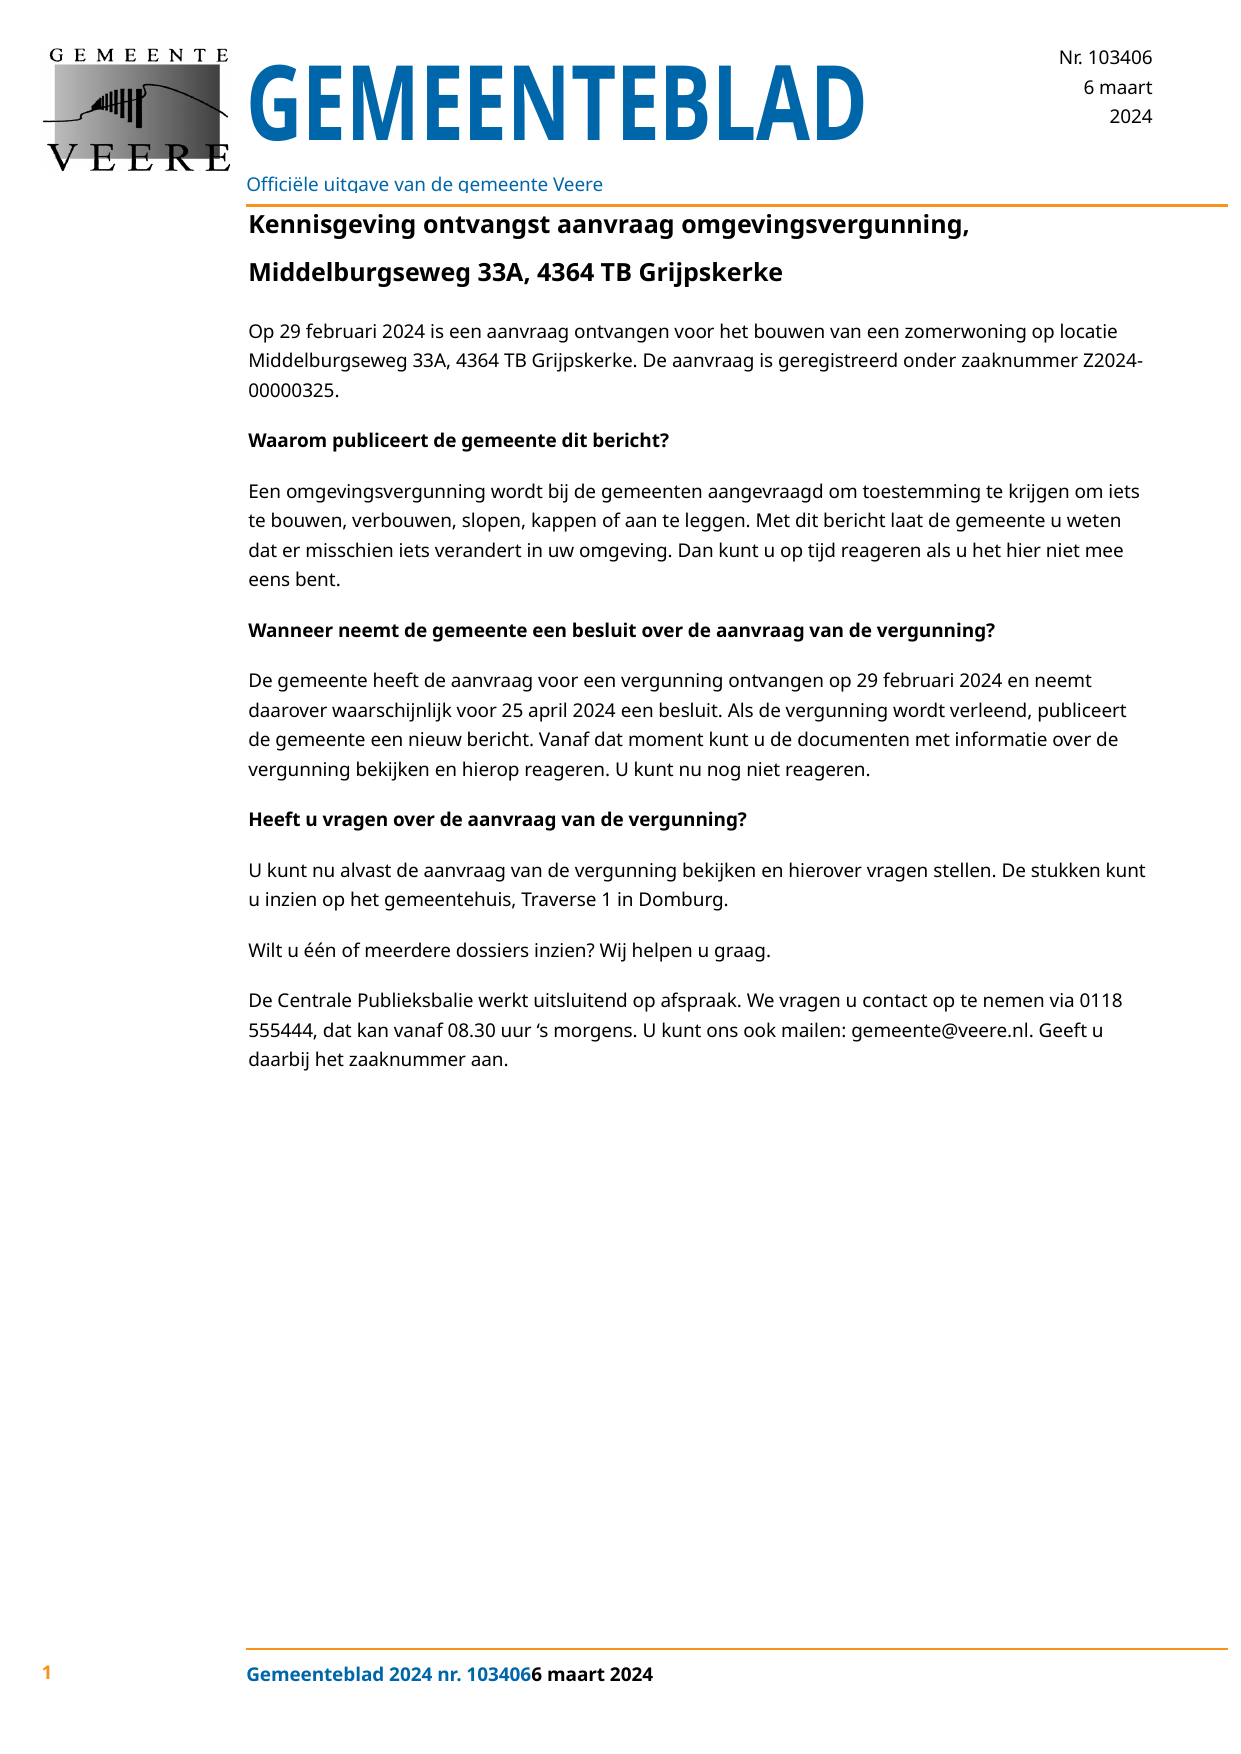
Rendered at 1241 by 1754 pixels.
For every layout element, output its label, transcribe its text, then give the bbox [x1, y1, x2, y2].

text Waarom publiceert de gemeente dit bericht? [248, 427, 1152, 453]
text Kennisgeving ontvangst aanvraag omgevingsvergunning, Middelburgseweg 33A, 4364 TB Grijpskerke [248, 207, 1152, 288]
text Heeft u vragen over de aanvraag van de vergunning? [248, 807, 1152, 832]
text Wanneer neemt de gemeente een besluit over de aanvraag van de vergunning? [248, 617, 1152, 643]
text De gemeente heeft de aanvraag voor een vergunning ontvangen op 29 februari 2024 en neemt daarover waarschijnlijk voor 25 april 2024 een besluit. Als de vergunning wordt verleend, publiceert de gemeente een nieuw bericht. Vanaf dat moment kunt u de documenten met informatie over de vergunning bekijken en hierop reageren. U kunt nu nog niet reageren. [248, 667, 1152, 782]
text Wilt u één of meerdere dossiers inzien? Wij helpen u graag. [248, 937, 1152, 963]
text De Centrale Publieksbalie werkt uitsluitend op afspraak. We vragen u contact op te nemen via 0118 555444, dat kan vanaf 08.30 uur ‘s morgens. U kunt ons ook mailen: gemeente@veere.nl. Geeft u daarbij het zaaknummer aan. [248, 987, 1152, 1072]
text Op 29 februari 2024 is een aanvraag ontvangen voor het bouwen van een zomerwoning op locatie Middelburgseweg 33A, 4364 TB Grijpskerke. De aanvraag is geregistreerd onder zaaknummer Z2024-00000325. [248, 318, 1152, 403]
text Een omgevingsvergunning wordt bij de gemeenten aangevraagd om toestemming te krijgen om iets te bouwen, verbouwen, slopen, kappen of aan te leggen. Met dit bericht laat de gemeente u weten dat er misschien iets verandert in uw omgeving. Dan kunt u op tijd reageren als u het hier niet mee eens bent. [248, 478, 1152, 592]
picture [41, 47, 231, 172]
text U kunt nu alvast de aanvraag van de vergunning bekijken en hierover vragen stellen. De stukken kunt u inzien op het gemeentehuis, Traverse 1 in Domburg. [248, 857, 1152, 912]
